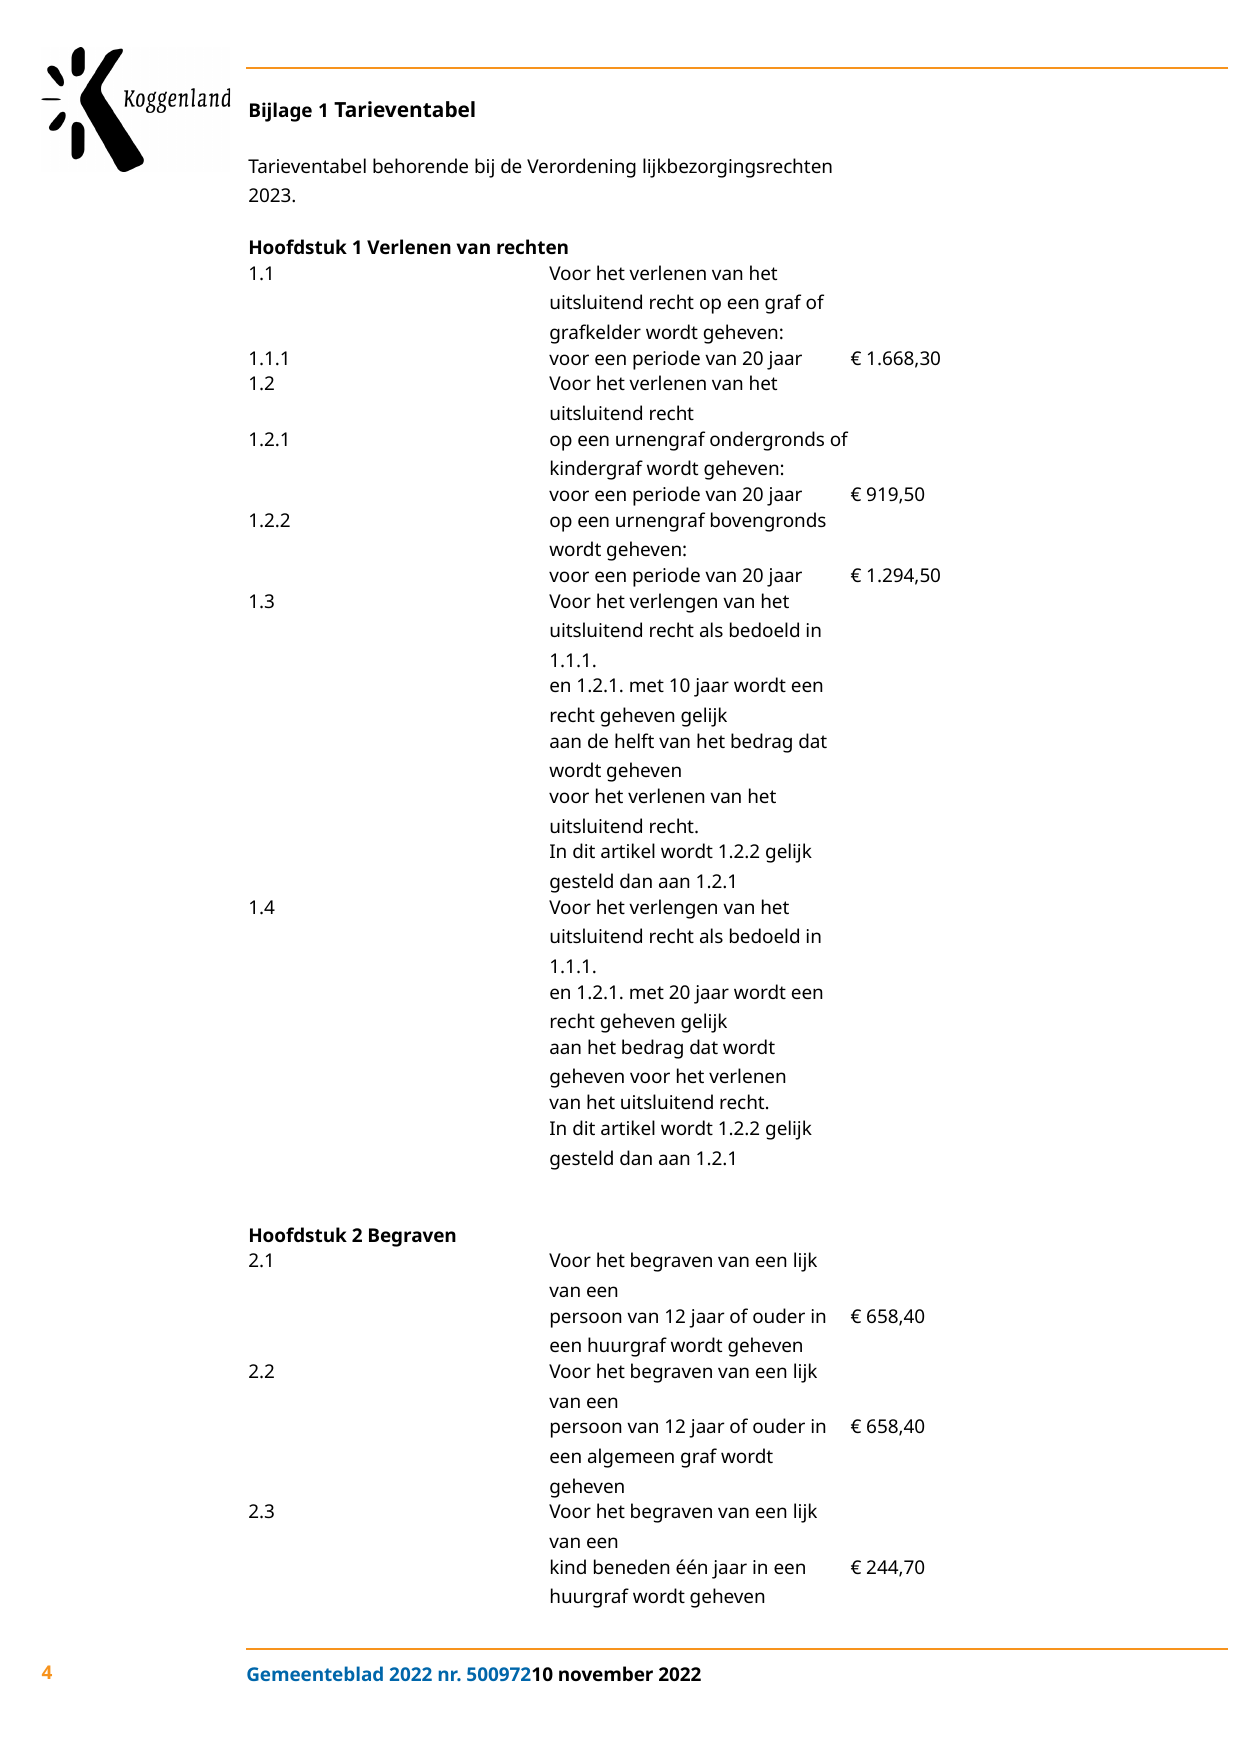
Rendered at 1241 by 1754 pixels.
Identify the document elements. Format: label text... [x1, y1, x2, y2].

table_cell € 658,40 [850, 1414, 1152, 1498]
table_cell [850, 260, 1152, 345]
table_cell [850, 673, 1152, 728]
table_cell € 1.668,30 [850, 345, 1152, 370]
table_cell [850, 370, 1152, 426]
table_cell [248, 1115, 549, 1171]
table_cell [248, 1090, 549, 1115]
table_cell 1.2.1 [248, 426, 549, 481]
table_cell aan het bedrag dat wordt geheven voor het verlenen [549, 1034, 850, 1089]
table_cell 1.1.1 [248, 345, 549, 370]
table_cell In dit artikel wordt 1.2.2 gelijk gesteld dan aan 1.2.1 [549, 839, 850, 894]
table_cell [850, 208, 1152, 234]
table_cell [850, 783, 1152, 839]
table_cell kind beneden één jaar in een huurgraf wordt geheven [549, 1554, 850, 1609]
table_cell [850, 1171, 1152, 1196]
table_header [850, 153, 1152, 208]
table_header Tarieventabel behorende bij de Verordening lijkbezorgingsrechten 2023. [248, 153, 850, 208]
table_cell [248, 1554, 549, 1609]
table_cell van het uitsluitend recht. [549, 1090, 850, 1115]
table_cell 1.2 [248, 370, 549, 426]
table_cell persoon van 12 jaar of ouder in een huurgraf wordt geheven [549, 1303, 850, 1358]
table_cell € 1.294,50 [850, 562, 1152, 588]
table_cell [248, 1034, 549, 1089]
table_cell [248, 979, 549, 1034]
table_cell voor een periode van 20 jaar [549, 345, 850, 370]
table_cell [248, 1303, 549, 1358]
table_cell Voor het verlengen van het uitsluitend recht als bedoeld in 1.1.1. [549, 894, 850, 979]
table_cell [248, 208, 850, 234]
table_cell 1.2.2 [248, 507, 549, 562]
table_cell [248, 673, 549, 728]
table_cell 2.3 [248, 1499, 549, 1554]
table_cell Voor het verlenen van het uitsluitend recht [549, 370, 850, 426]
table_cell 2.1 [248, 1248, 549, 1303]
table_cell [248, 1196, 549, 1222]
table_cell op een urnengraf ondergronds of kindergraf wordt geheven: [549, 426, 850, 481]
table_cell [850, 426, 1152, 481]
table_cell Voor het verlengen van het uitsluitend recht als bedoeld in 1.1.1. [549, 588, 850, 673]
table_cell [549, 1196, 850, 1222]
table_cell aan de helft van het bedrag dat wordt geheven [549, 728, 850, 783]
table_cell Voor het verlenen van het uitsluitend recht op een graf of grafkelder wordt geheven: [549, 260, 850, 345]
table_cell [248, 1171, 549, 1196]
table_cell persoon van 12 jaar of ouder in een algemeen graf wordt geheven [549, 1414, 850, 1498]
table_cell [248, 1414, 549, 1498]
table_cell voor het verlenen van het uitsluitend recht. [549, 783, 850, 839]
table_cell [850, 1499, 1152, 1554]
table_cell [850, 1222, 1152, 1248]
table_cell Voor het begraven van een lijk van een [549, 1499, 850, 1554]
table_cell [850, 588, 1152, 673]
table_cell [850, 839, 1152, 894]
table_cell [850, 1034, 1152, 1089]
text Bijlage 1 Tarieventabel [248, 95, 1152, 123]
table_cell Hoofdstuk 1 Verlenen van rechten [248, 234, 850, 260]
table_cell [850, 507, 1152, 562]
table_cell [248, 783, 549, 839]
table_cell [248, 839, 549, 894]
table_cell In dit artikel wordt 1.2.2 gelijk gesteld dan aan 1.2.1 [549, 1115, 850, 1171]
table_cell [850, 234, 1152, 260]
table_cell voor een periode van 20 jaar [549, 481, 850, 507]
table_cell op een urnengraf bovengronds wordt geheven: [549, 507, 850, 562]
table_cell 1.3 [248, 588, 549, 673]
table_cell [850, 979, 1152, 1034]
table_cell 1.1 [248, 260, 549, 345]
table_cell [850, 1358, 1152, 1414]
table_cell € 244,70 [850, 1554, 1152, 1609]
picture [41, 47, 231, 172]
table_cell [850, 894, 1152, 979]
table_cell Voor het begraven van een lijk van een [549, 1358, 850, 1414]
table_cell [248, 481, 549, 507]
table_cell [850, 1090, 1152, 1115]
table_cell en 1.2.1. met 20 jaar wordt een recht geheven gelijk [549, 979, 850, 1034]
table_cell Voor het begraven van een lijk van een [549, 1248, 850, 1303]
table_cell € 919,50 [850, 481, 1152, 507]
table_cell 1.4 [248, 894, 549, 979]
table_cell [248, 728, 549, 783]
table_cell voor een periode van 20 jaar [549, 562, 850, 588]
table_cell [850, 1115, 1152, 1171]
table_cell [549, 1171, 850, 1196]
table_cell en 1.2.1. met 10 jaar wordt een recht geheven gelijk [549, 673, 850, 728]
table_cell 2.2 [248, 1358, 549, 1414]
table_cell [248, 562, 549, 588]
table_cell € 658,40 [850, 1303, 1152, 1358]
table_cell Hoofdstuk 2 Begraven [248, 1222, 850, 1248]
table_cell [850, 728, 1152, 783]
table_cell [850, 1248, 1152, 1303]
table_cell [850, 1196, 1152, 1222]
